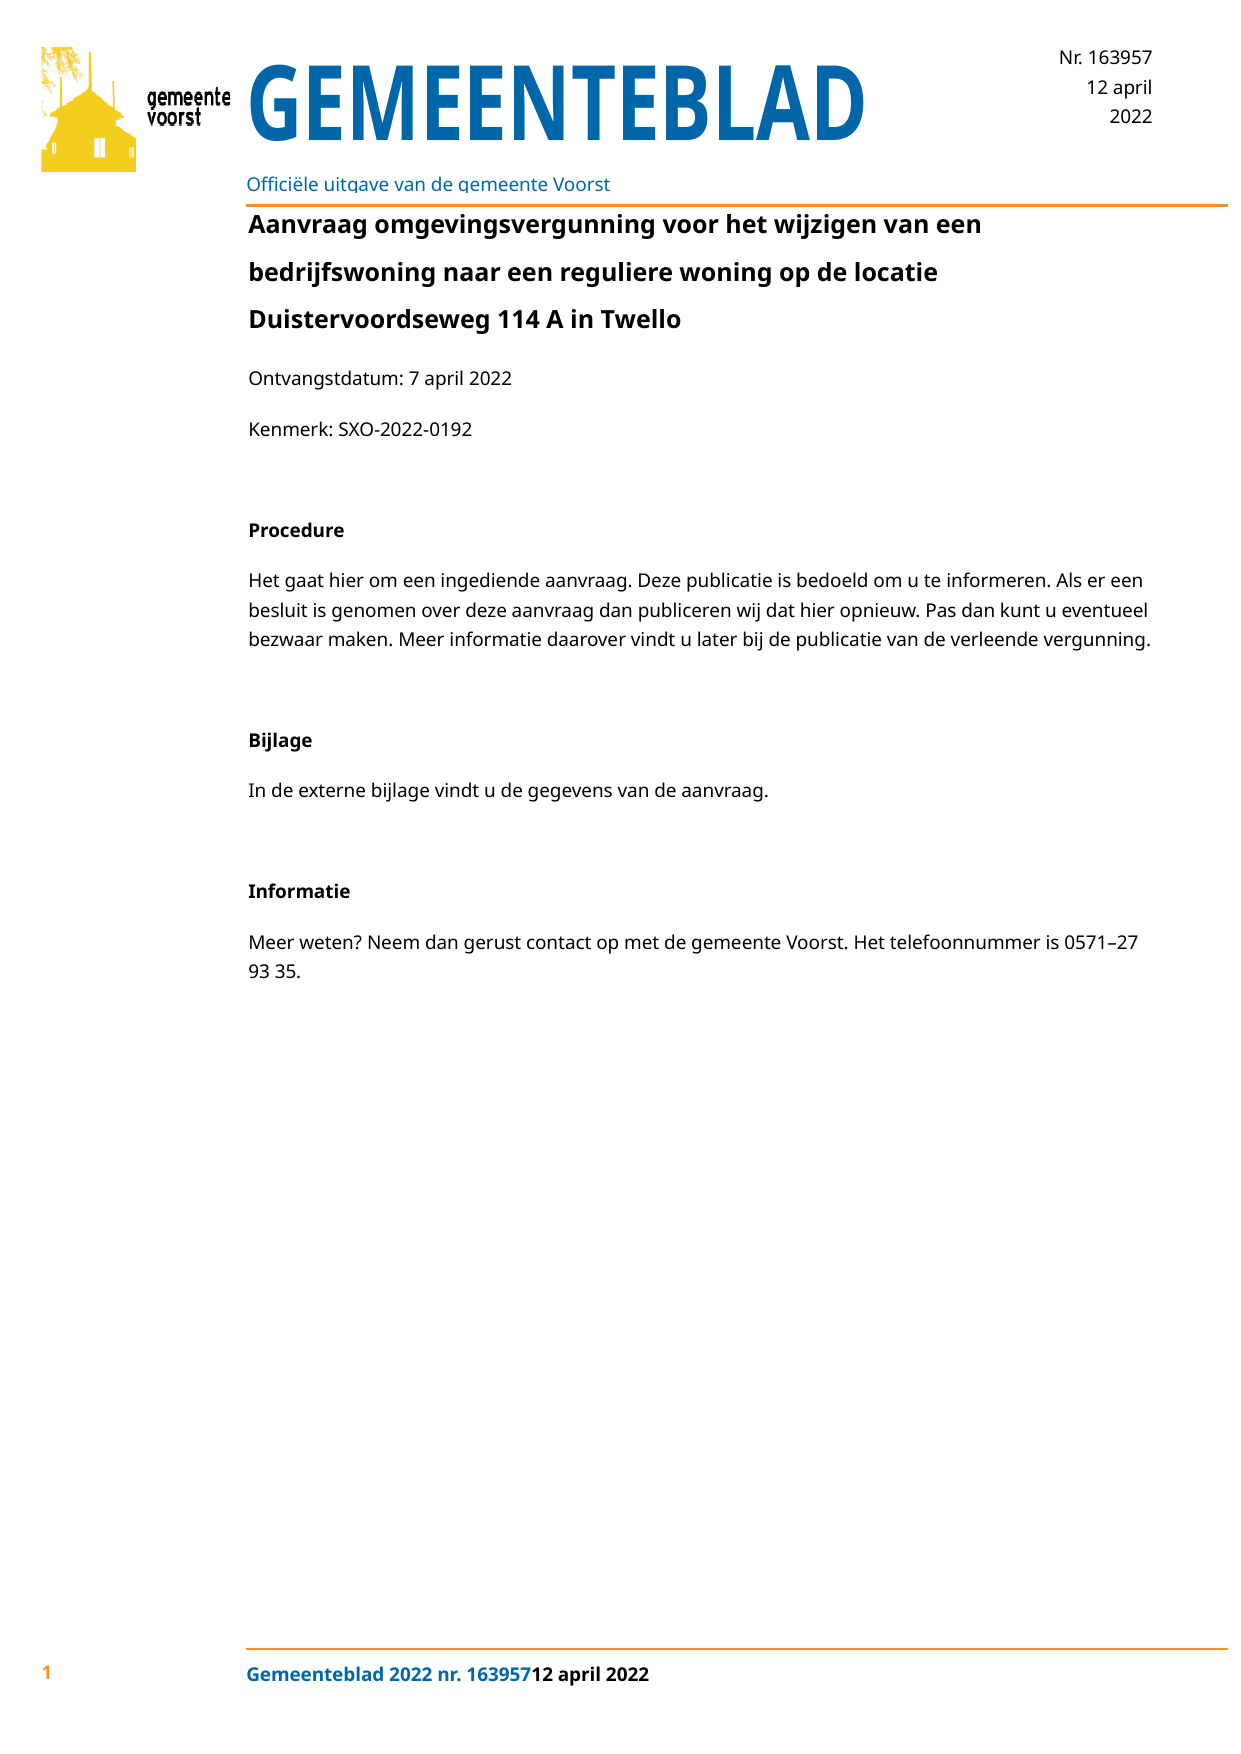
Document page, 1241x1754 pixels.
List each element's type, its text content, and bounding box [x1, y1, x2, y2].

text Het gaat hier om een ingediende aanvraag. Deze publicatie is bedoeld om u te informeren. Als er een besluit is genomen over deze aanvraag dan publiceren wij dat hier opnieuw. Pas dan kunt u eventueel bezwaar maken. Meer informatie daarover vindt u later bij de publicatie van de verleende vergunning. [248, 567, 1152, 652]
text Meer weten? Neem dan gerust contact op met de gemeente Voorst. Het telefoonnummer is 0571–27 93 35. [248, 929, 1152, 984]
text Bijlage [248, 727, 1152, 753]
picture [41, 47, 231, 172]
text Procedure [248, 517, 1152, 542]
text Aanvraag omgevingsvergunning voor het wijzigen van een bedrijfswoning naar een reguliere woning op de locatie Duistervoordseweg 114 A in Twello [248, 207, 1152, 336]
text Informatie [248, 878, 1152, 904]
text In de externe bijlage vindt u de gegevens van de aanvraag. [248, 778, 1152, 803]
text Ontvangstdatum: 7 april 2022 [248, 366, 1152, 391]
text Kenmerk: SXO-2022-0192 [248, 416, 1152, 442]
